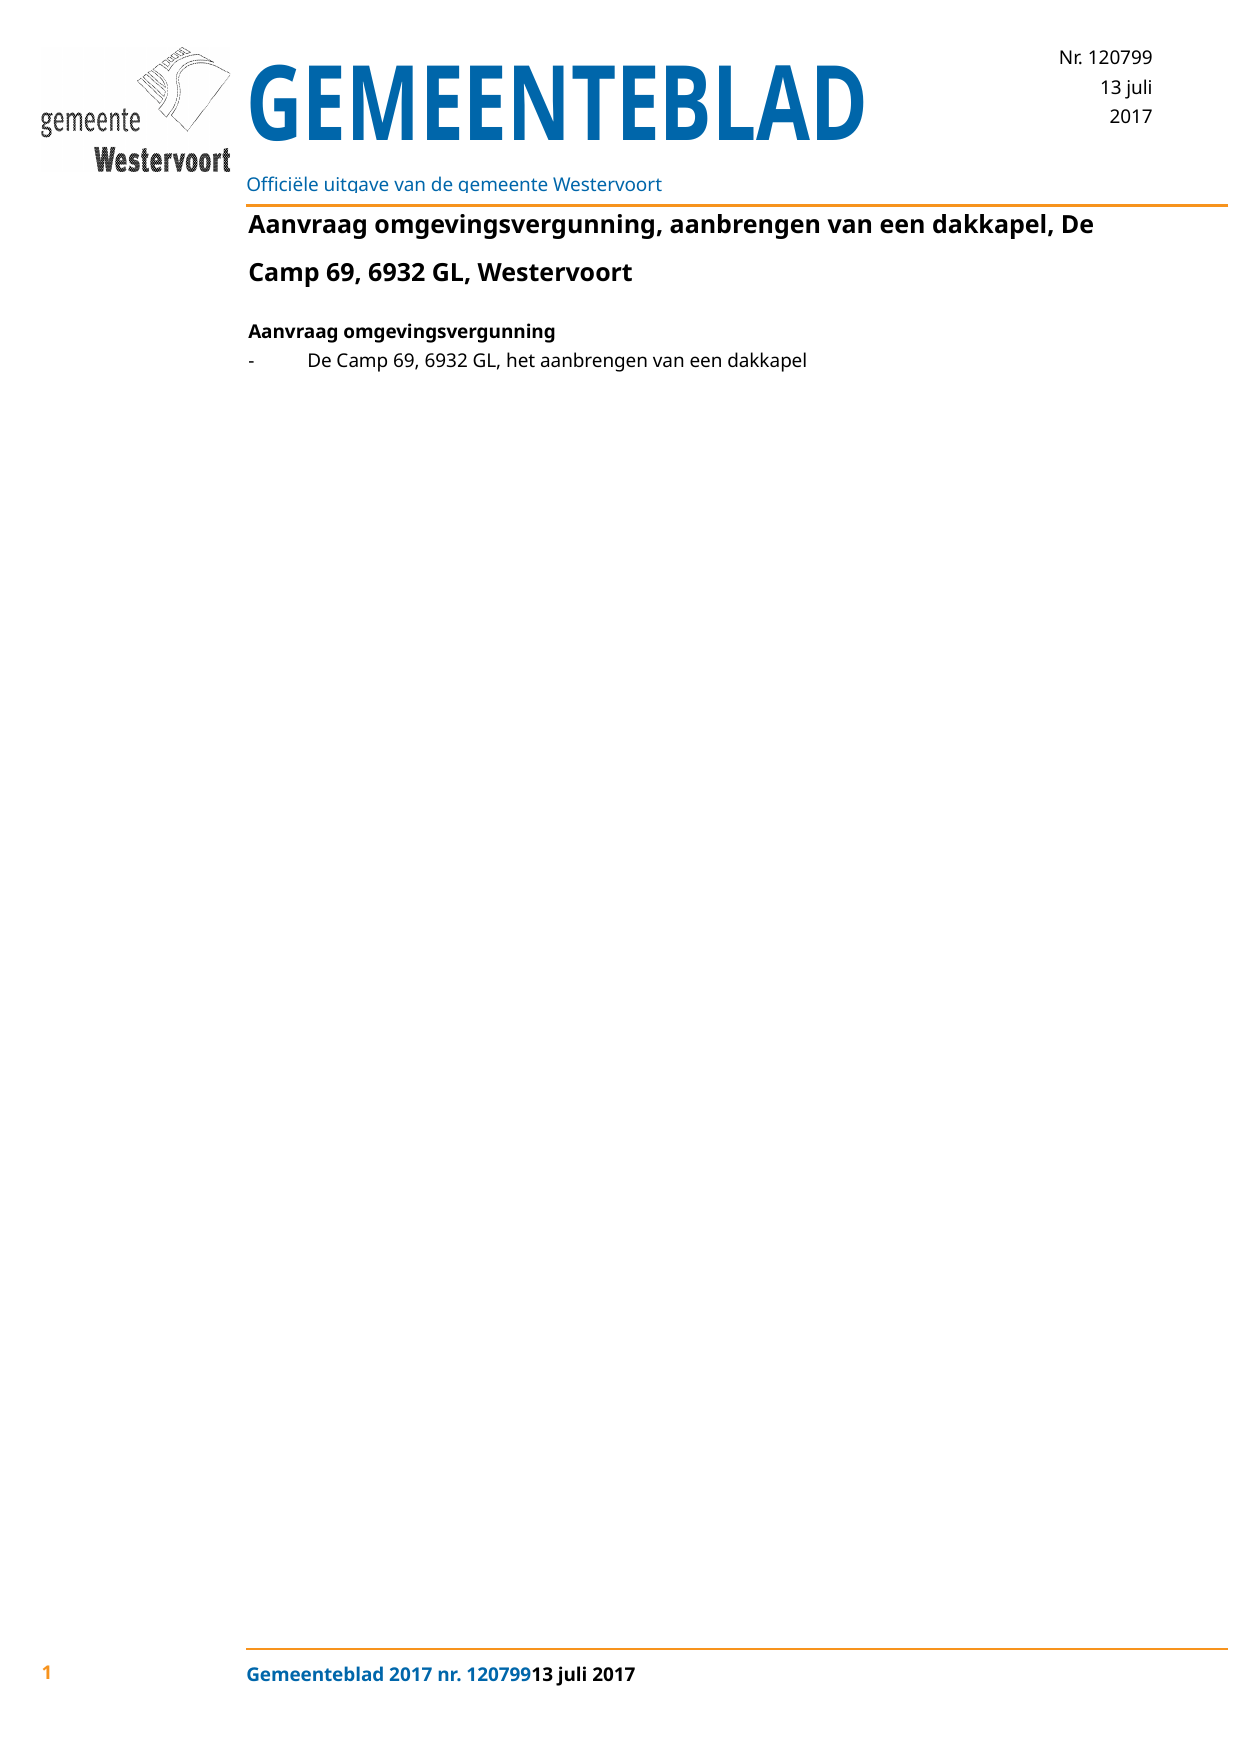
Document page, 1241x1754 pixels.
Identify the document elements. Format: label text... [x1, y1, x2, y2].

list De Camp 69, 6932 GL, het aanbrengen van een dakkapel [248, 347, 1152, 373]
picture [41, 47, 231, 172]
text Aanvraag omgevingsvergunning [248, 318, 1152, 344]
text Aanvraag omgevingsvergunning, aanbrengen van een dakkapel, De Camp 69, 6932 GL, Westervoort [248, 207, 1152, 288]
